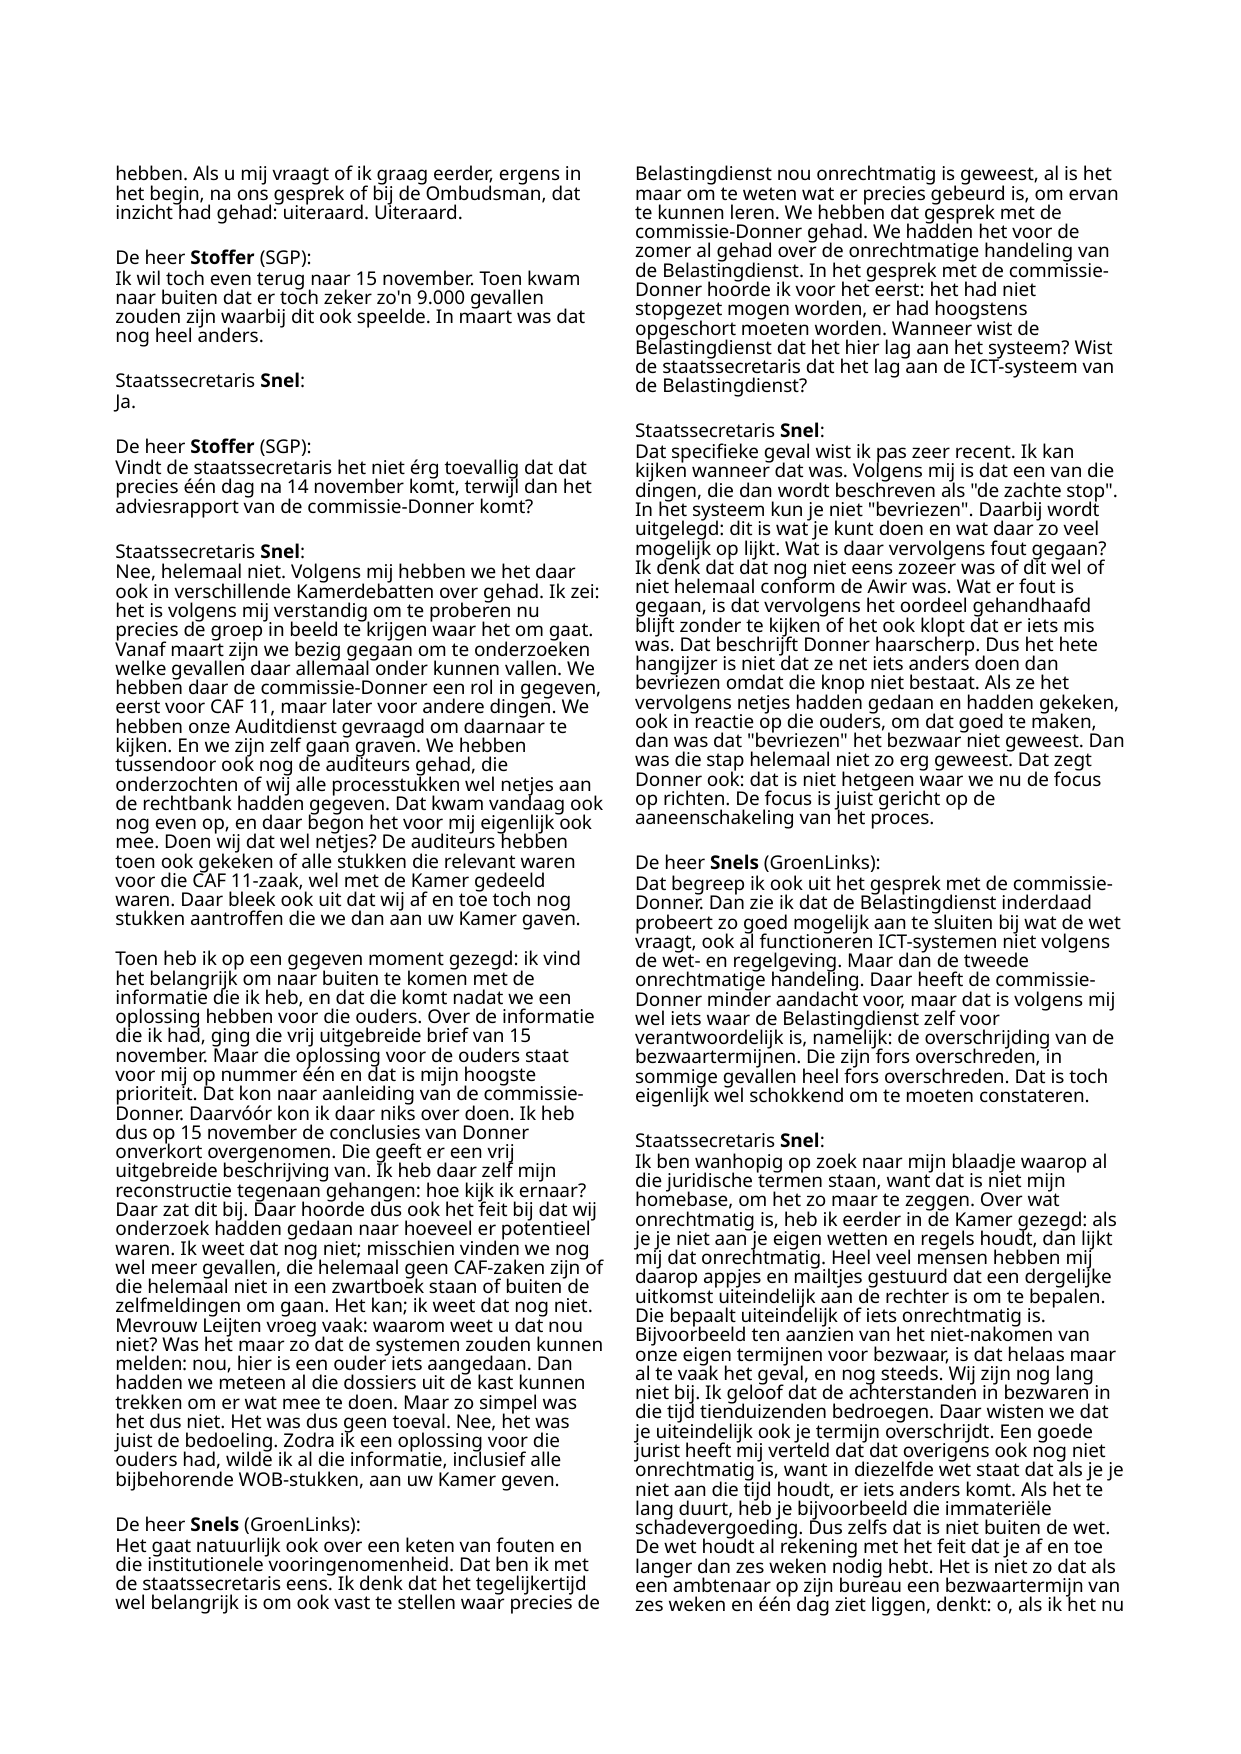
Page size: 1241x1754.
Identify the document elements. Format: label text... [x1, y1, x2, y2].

text Ja. [115, 393, 605, 413]
text Ik ben wanhopig op zoek naar mijn blaadje waarop al die juridische termen staan, want dat is niet mijn homebase, om het zo maar te zeggen. Over wat onrechtmatig is, heb ik eerder in de Kamer gezegd: als je je niet aan je eigen wetten en regels houdt, dan lijkt mij dat onrechtmatig. Heel veel mensen hebben mij daarop appjes en mailtjes gestuurd dat een dergelijke uitkomst uiteindelijk aan de rechter is om te bepalen. Die bepaalt uiteindelijk of iets onrechtmatig is. Bijvoorbeeld ten aanzien van het niet-nakomen van onze eigen termijnen voor bezwaar, is dat helaas maar al te vaak het geval, en nog steeds. Wij zijn nog lang niet bij. Ik geloof dat de achterstanden in bezwaren in die tijd tienduizenden bedroegen. Daar wisten we dat je uiteindelijk ook je termijn overschrijdt. Een goede jurist heeft mij verteld dat dat overigens ook nog niet onrechtmatig is, want in diezelfde wet staat dat als je je niet aan die tijd houdt, er iets anders komt. Als het te lang duurt, heb je bijvoorbeeld die immateriële schadevergoeding. Dus zelfs dat is niet buiten de wet. De wet houdt al rekening met het feit dat je af en toe langer dan zes weken nodig hebt. Het is niet zo dat als een ambtenaar op zijn bureau een bezwaartermijn van zes weken en één dag ziet liggen, denkt: o, als ik het nu [635, 1153, 1125, 1615]
text Toen heb ik op een gegeven moment gezegd: ik vind het belangrijk om naar buiten te komen met de informatie die ik heb, en dat die komt nadat we een oplossing hebben voor die ouders. Over de informatie die ik had, ging die vrij uitgebreide brief van 15 november. Maar die oplossing voor de ouders staat voor mij op nummer één en dat is mijn hoogste prioriteit. Dat kon naar aanleiding van de commissie-Donner. Daarvóór kon ik daar niks over doen. Ik heb dus op 15 november de conclusies van Donner onverkort overgenomen. Die geeft er een vrij uitgebreide beschrijving van. Ik heb daar zelf mijn reconstructie tegenaan gehangen: hoe kijk ik ernaar? Daar zat dit bij. Daar hoorde dus ook het feit bij dat wij onderzoek hadden gedaan naar hoeveel er potentieel waren. Ik weet dat nog niet; misschien vinden we nog wel meer gevallen, die helemaal geen CAF-zaken zijn of die helemaal niet in een zwartboek staan of buiten de zelfmeldingen om gaan. Het kan; ik weet dat nog niet. Mevrouw Leijten vroeg vaak: waarom weet u dat nou niet? Was het maar zo dat de systemen zouden kunnen melden: nou, hier is een ouder iets aangedaan. Dan hadden we meteen al die dossiers uit de kast kunnen trekken om er wat mee te doen. Maar zo simpel was het dus niet. Het was dus geen toeval. Nee, het was juist de bedoeling. Zodra ik een oplossing voor die ouders had, wilde ik al die informatie, inclusief alle bijbehorende WOB-stukken, aan uw Kamer geven. [115, 950, 605, 1490]
text Staatssecretaris Snel: [115, 368, 605, 393]
text hebben. Als u mij vraagt of ik graag eerder, ergens in het begin, na ons gesprek of bij de Ombudsman, dat inzicht had gehad: uiteraard. Uiteraard. [115, 165, 605, 223]
text Dat specifieke geval wist ik pas zeer recent. Ik kan kijken wanneer dat was. Volgens mij is dat een van die dingen, die dan wordt beschreven als "de zachte stop". In het systeem kun je niet "bevriezen". Daarbij wordt uitgelegd: dit is wat je kunt doen en wat daar zo veel mogelijk op lijkt. Wat is daar vervolgens fout gegaan? Ik denk dat dat nog niet eens zozeer was of dit wel of niet helemaal conform de Awir was. Wat er fout is gegaan, is dat vervolgens het oordeel gehandhaafd blijft zonder te kijken of het ook klopt dat er iets mis was. Dat beschrijft Donner haarscherp. Dus het hete hangijzer is niet dat ze net iets anders doen dan bevriezen omdat die knop niet bestaat. Als ze het vervolgens netjes hadden gedaan en hadden gekeken, ook in reactie op die ouders, om dat goed te maken, dan was dat "bevriezen" het bezwaar niet geweest. Dan was die stap helemaal niet zo erg geweest. Dat zegt Donner ook: dat is niet hetgeen waar we nu de focus op richten. De focus is juist gericht op de aaneenschakeling van het proces. [635, 443, 1125, 828]
text De heer Snels (GroenLinks): [635, 849, 1125, 875]
text Staatssecretaris Snel: [635, 417, 1125, 443]
text Het gaat natuurlijk ook over een keten van fouten en die institutionele vooringenomenheid. Dat ben ik met de staatssecretaris eens. Ik denk dat het tegelijkertijd wel belangrijk is om ook vast te stellen waar precies de [115, 1537, 605, 1614]
text De heer Stoffer (SGP): [115, 433, 605, 459]
text De heer Snels (GroenLinks): [115, 1511, 605, 1537]
text De heer Stoffer (SGP): [115, 244, 605, 270]
text Vindt de staatssecretaris het niet érg toevallig dat dat precies één dag na 14 november komt, terwijl dan het adviesrapport van de commissie-Donner komt? [115, 459, 605, 517]
text Dat begreep ik ook uit het gesprek met de commissie-Donner. Dan zie ik dat de Belastingdienst inderdaad probeert zo goed mogelijk aan te sluiten bij wat de wet vraagt, ook al functioneren ICT-systemen niet volgens de wet- en regelgeving. Maar dan de tweede onrechtmatige handeling. Daar heeft de commissie-Donner minder aandacht voor, maar dat is volgens mij wel iets waar de Belastingdienst zelf voor verantwoordelijk is, namelijk: de overschrijding van de bezwaartermijnen. Die zijn fors overschreden, in sommige gevallen heel fors overschreden. Dat is toch eigenlijk wel schokkend om te moeten constateren. [635, 875, 1125, 1106]
text Ik wil toch even terug naar 15 november. Toen kwam naar buiten dat er toch zeker zo'n 9.000 gevallen zouden zijn waarbij dit ook speelde. In maart was dat nog heel anders. [115, 270, 605, 347]
text Staatssecretaris Snel: [635, 1127, 1125, 1153]
text Nee, helemaal niet. Volgens mij hebben we het daar ook in verschillende Kamerdebatten over gehad. Ik zei: het is volgens mij verstandig om te proberen nu precies de groep in beeld te krijgen waar het om gaat. Vanaf maart zijn we bezig gegaan om te onderzoeken welke gevallen daar allemaal onder kunnen vallen. We hebben daar de commissie-Donner een rol in gegeven, eerst voor CAF 11, maar later voor andere dingen. We hebben onze Auditdienst gevraagd om daarnaar te kijken. En we zijn zelf gaan graven. We hebben tussendoor ook nog de auditeurs gehad, die onderzochten of wij alle processtukken wel netjes aan de rechtbank hadden gegeven. Dat kwam vandaag ook nog even op, en daar begon het voor mij eigenlijk ook mee. Doen wij dat wel netjes? De auditeurs hebben toen ook gekeken of alle stukken die relevant waren voor die CAF 11-zaak, wel met de Kamer gedeeld waren. Daar bleek ook uit dat wij af en toe toch nog stukken aantroffen die we dan aan uw Kamer gaven. [115, 563, 605, 930]
text Staatssecretaris Snel: [115, 538, 605, 563]
text Belastingdienst nou onrechtmatig is geweest, al is het maar om te weten wat er precies gebeurd is, om ervan te kunnen leren. We hebben dat gesprek met de commissie-Donner gehad. We hadden het voor de zomer al gehad over de onrechtmatige handeling van de Belastingdienst. In het gesprek met de commissie-Donner hoorde ik voor het eerst: het had niet stopgezet mogen worden, er had hoogstens opgeschort moeten worden. Wanneer wist de Belastingdienst dat het hier lag aan het systeem? Wist de staatssecretaris dat het lag aan de ICT-systeem van de Belastingdienst? [635, 165, 1125, 397]
